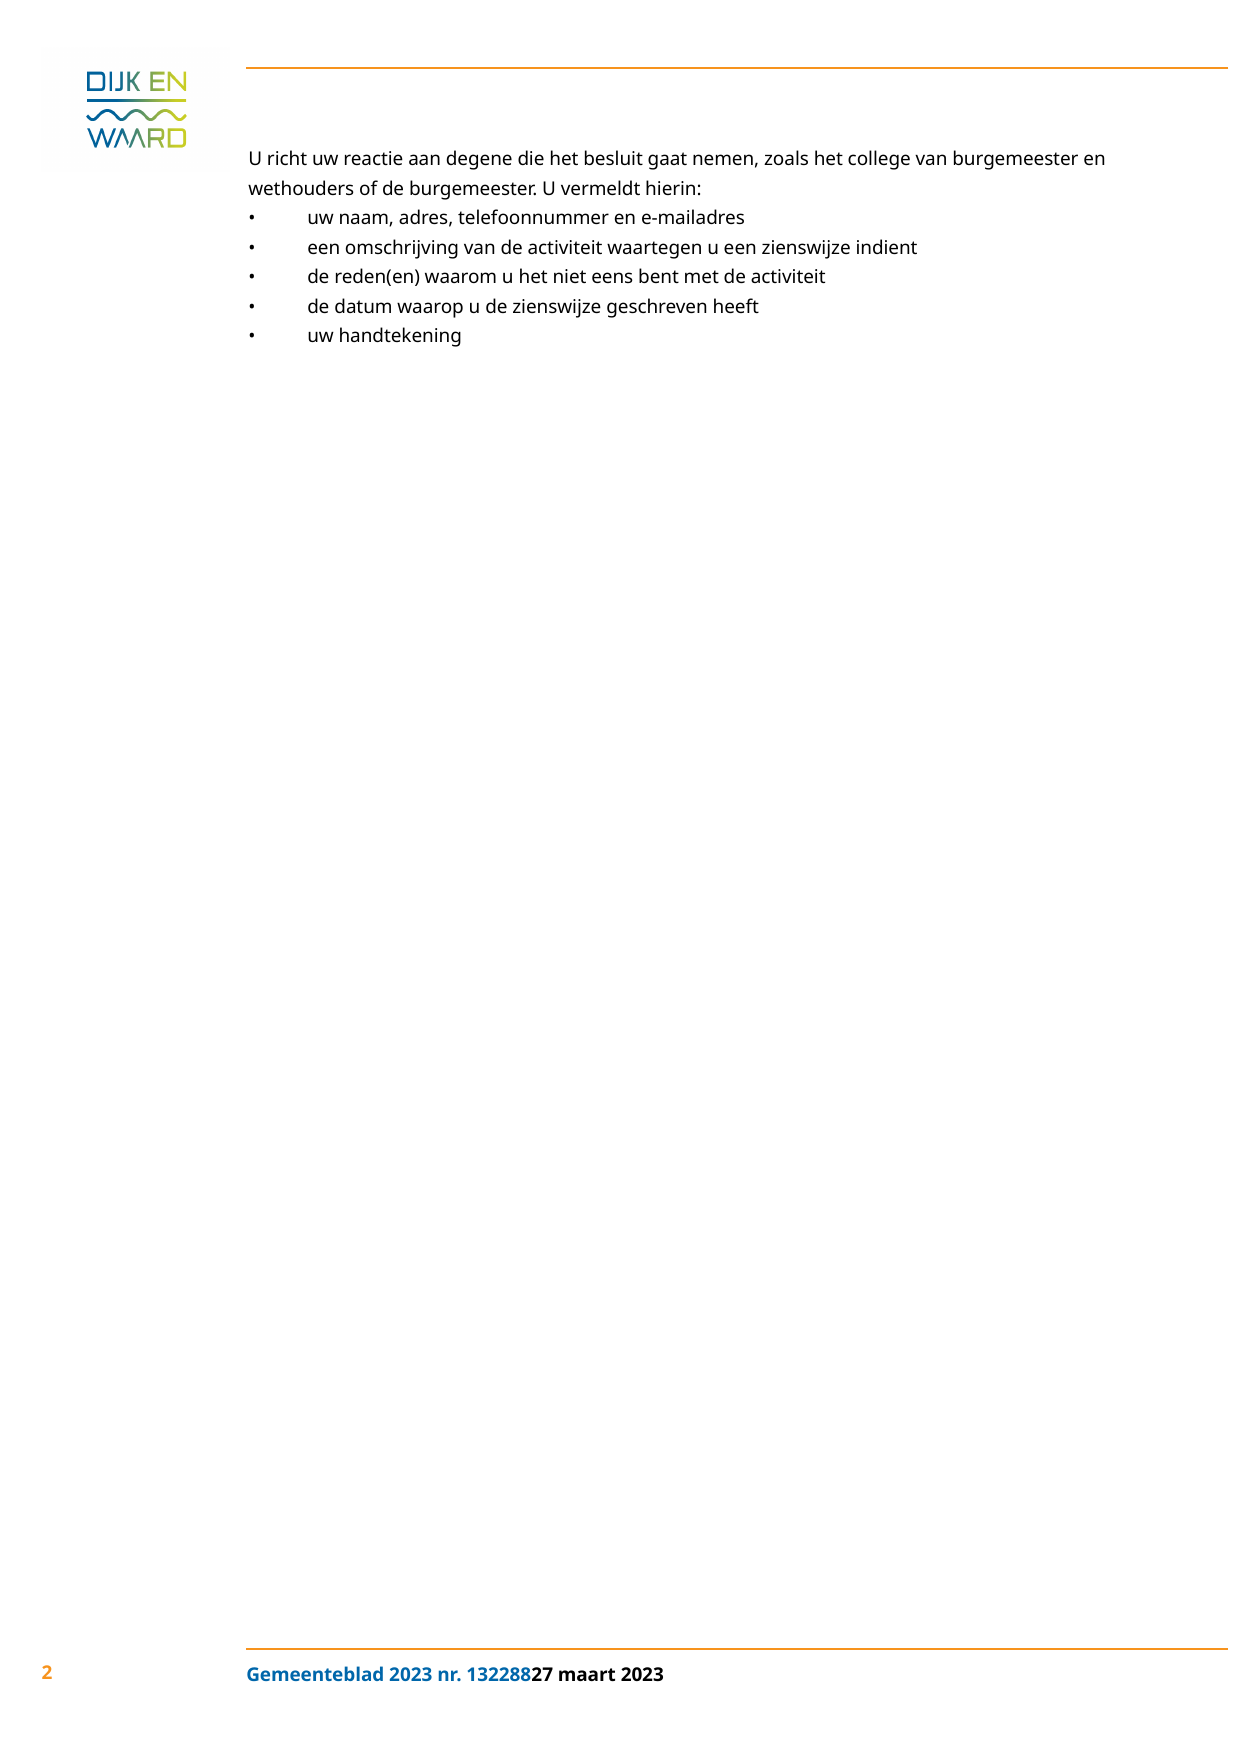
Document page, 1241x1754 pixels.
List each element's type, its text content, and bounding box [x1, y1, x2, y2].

list uw handtekening [248, 323, 1152, 348]
list uw naam, adres, telefoonnummer en e-mailadres [248, 204, 1152, 230]
text U richt uw reactie aan degene die het besluit gaat nemen, zoals het college van burgemeester en wethouders of de burgemeester. U vermeldt hierin: [248, 145, 1152, 201]
list de reden(en) waarom u het niet eens bent met de activiteit [248, 263, 1152, 289]
picture [41, 47, 231, 172]
list een omschrijving van de activiteit waartegen u een zienswijze indient [248, 234, 1152, 260]
list de datum waarop u de zienswijze geschreven heeft [248, 293, 1152, 319]
